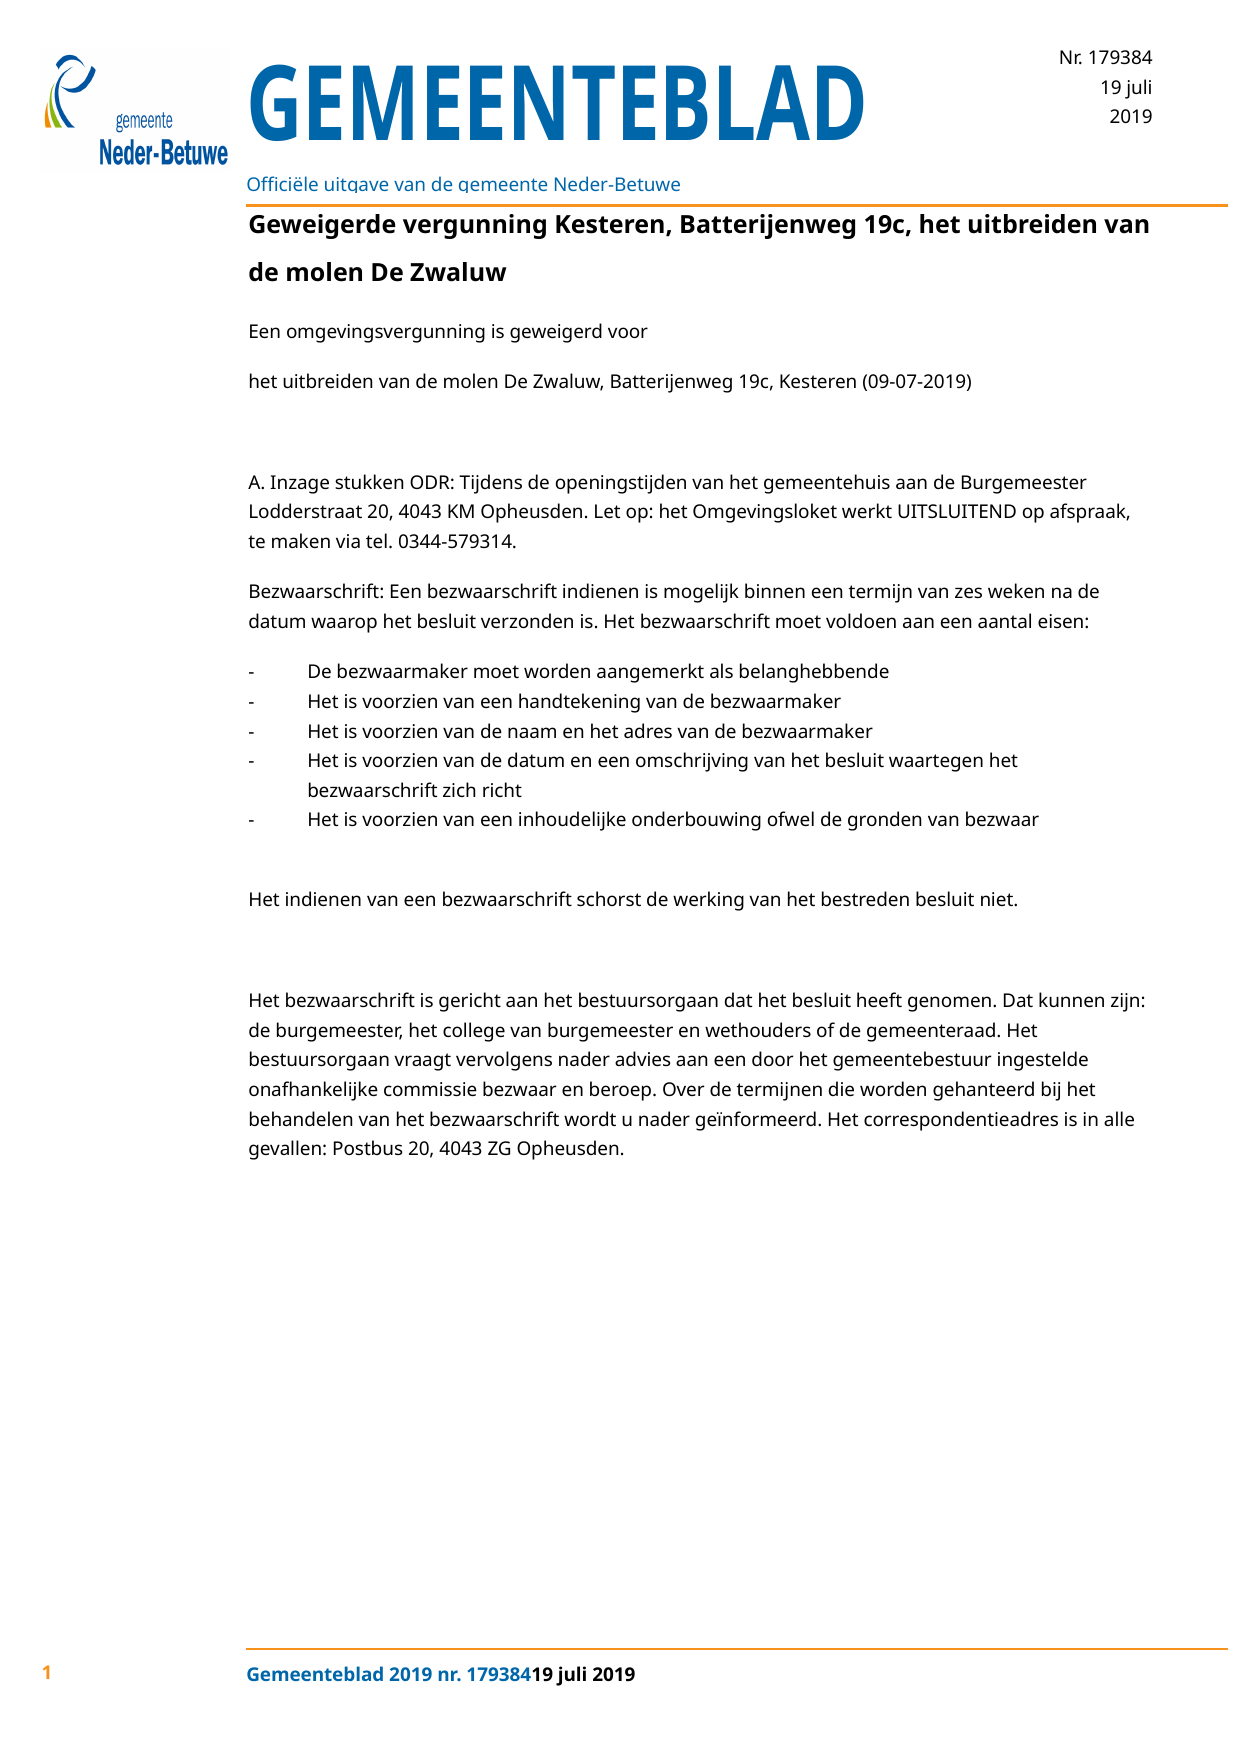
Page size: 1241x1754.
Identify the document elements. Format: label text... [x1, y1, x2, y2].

text Een omgevingsvergunning is geweigerd voor [248, 318, 1152, 344]
picture [41, 47, 231, 172]
list Het is voorzien van een inhoudelijke onderbouwing ofwel de gronden van bezwaar [248, 807, 1152, 832]
list De bezwaarmaker moet worden aangemerkt als belanghebbende [248, 659, 1152, 684]
text Het bezwaarschrift is gericht aan het bestuursorgaan dat het besluit heeft genomen. Dat kunnen zijn: de burgemeester, het college van burgemeester en wethouders of de gemeenteraad. Het bestuursorgaan vraagt vervolgens nader advies aan een door het gemeentebestuur ingestelde onafhankelijke commissie bezwaar en beroep. Over de termijnen die worden gehanteerd bij het behandelen van het bezwaarschrift wordt u nader geïnformeerd. Het correspondentieadres is in alle gevallen: Postbus 20, 4043 ZG Opheusden. [248, 987, 1152, 1161]
text A. Inzage stukken ODR: Tijdens de openingstijden van het gemeentehuis aan de Burgemeester Lodderstraat 20, 4043 KM Opheusden. Let op: het Omgevingsloket werkt UITSLUITEND op afspraak, te maken via tel. 0344-579314. [248, 469, 1152, 554]
text Het indienen van een bezwaarschrift schorst de werking van het bestreden besluit niet. [248, 887, 1152, 912]
list Het is voorzien van een handtekening van de bezwaarmaker [248, 688, 1152, 714]
list Het is voorzien van de datum en een omschrijving van het besluit waartegen het bezwaarschrift zich richt [248, 747, 1152, 803]
list Het is voorzien van de naam en het adres van de bezwaarmaker [248, 718, 1152, 744]
text Geweigerde vergunning Kesteren, Batterijenweg 19c, het uitbreiden van de molen De Zwaluw [248, 207, 1152, 288]
text het uitbreiden van de molen De Zwaluw, Batterijenweg 19c, Kesteren (09-07-2019) [248, 368, 1152, 394]
text Bezwaarschrift: Een bezwaarschrift indienen is mogelijk binnen een termijn van zes weken na de datum waarop het besluit verzonden is. Het bezwaarschrift moet voldoen aan een aantal eisen: [248, 579, 1152, 634]
